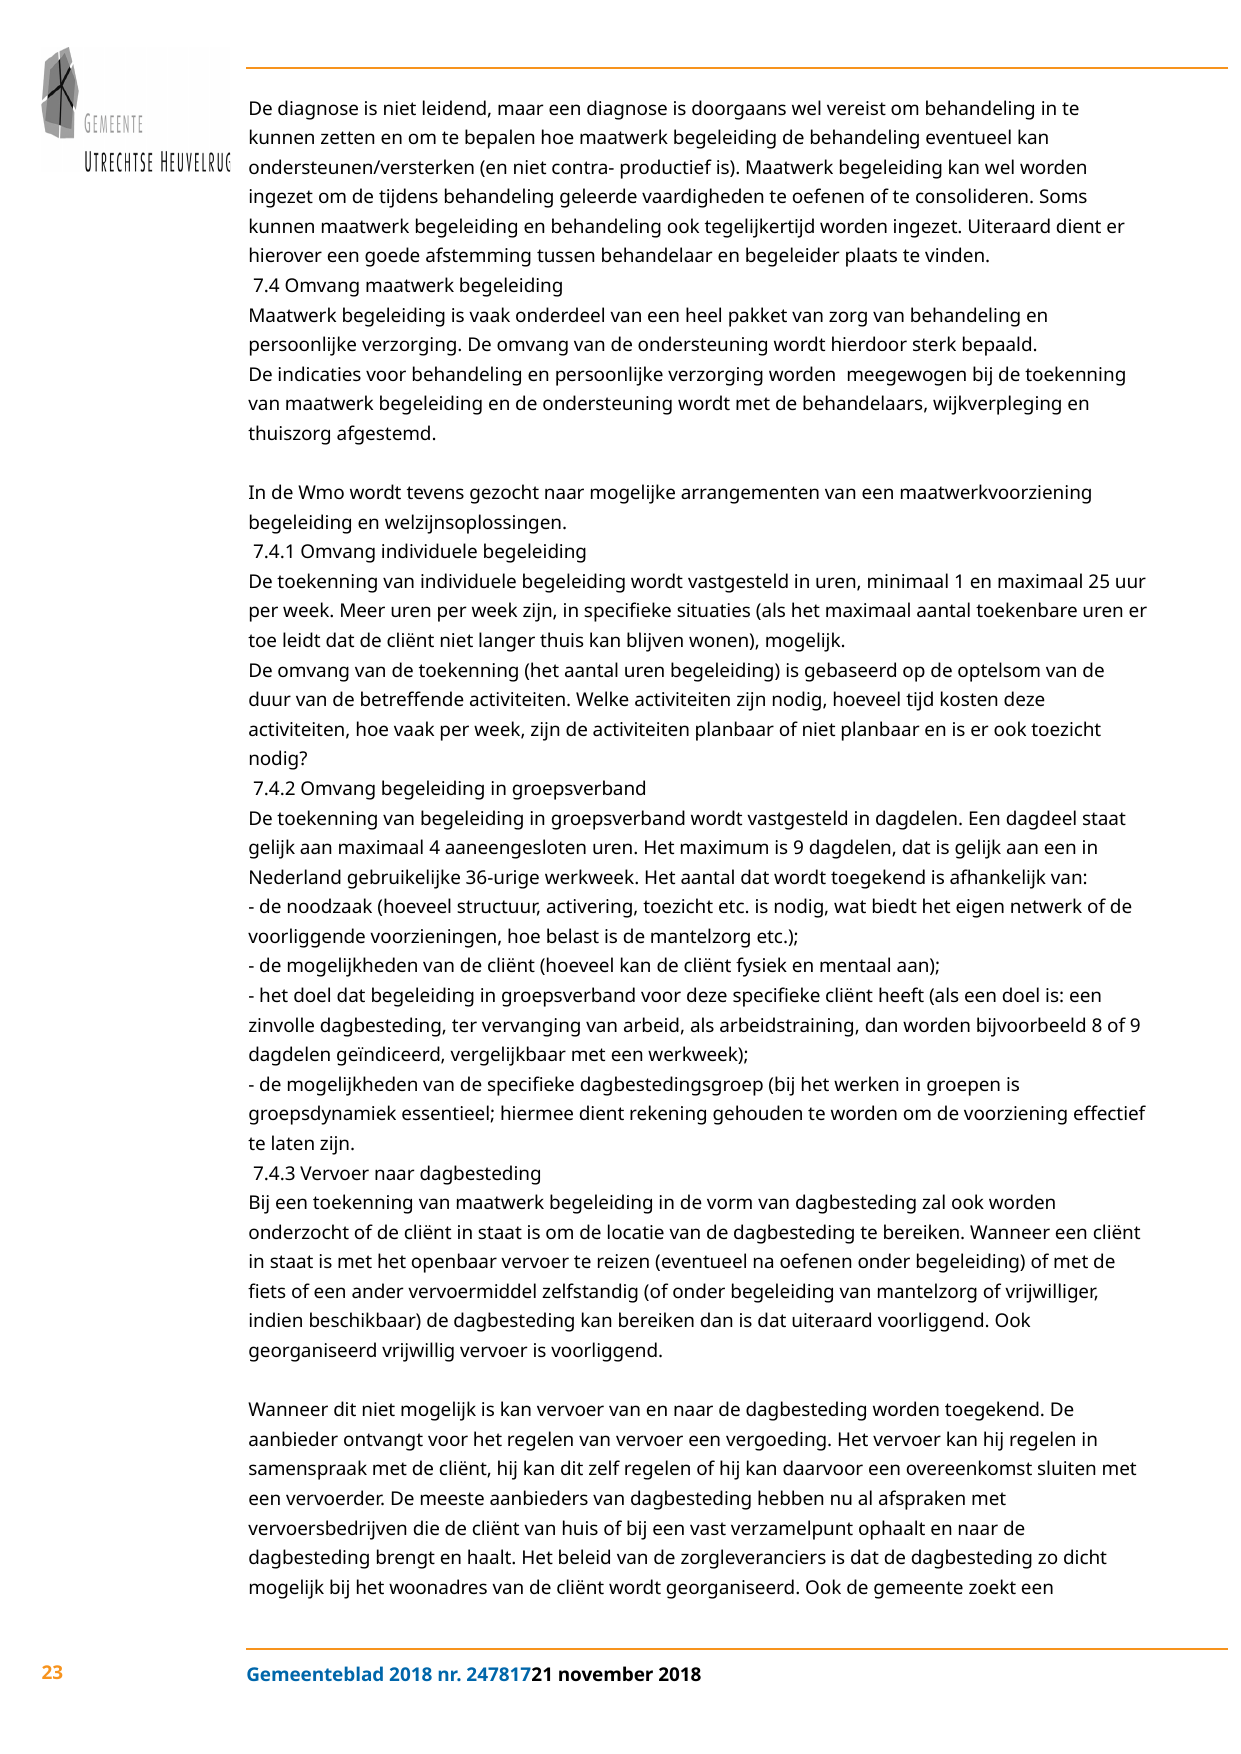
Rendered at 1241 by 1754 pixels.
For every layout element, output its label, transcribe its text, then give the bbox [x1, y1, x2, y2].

text 7.4.3 Vervoer naar dagbesteding [248, 1160, 1152, 1186]
text De indicaties voor behandeling en persoonlijke verzorging worden meegewogen bij de toekenning van maatwerk begeleiding en de ondersteuning wordt met de behandelaars, wijkverpleging en thuiszorg afgestemd. [248, 361, 1152, 446]
text - de mogelijkheden van de specifieke dagbestedingsgroep (bij het werken in groepen is groepsdynamiek essentieel; hiermee dient rekening gehouden te worden om de voorziening effectief te laten zijn. [248, 1071, 1152, 1156]
text In de Wmo wordt tevens gezocht naar mogelijke arrangementen van een maatwerkvoorziening begeleiding en welzijnsoplossingen. [248, 479, 1152, 535]
text 7.4.2 Omvang begeleiding in groepsverband [248, 775, 1152, 801]
text De omvang van de toekenning (het aantal uren begeleiding) is gebaseerd op de optelsom van de duur van de betreffende activiteiten. Welke activiteiten zijn nodig, hoeveel tijd kosten deze activiteiten, hoe vaak per week, zijn de activiteiten planbaar of niet planbaar en is er ook toezicht nodig? [248, 657, 1152, 771]
text De toekenning van begeleiding in groepsverband wordt vastgesteld in dagdelen. Een dagdeel staat gelijk aan maximaal 4 aaneengesloten uren. Het maximum is 9 dagdelen, dat is gelijk aan een in Nederland gebruikelijke 36-urige werkweek. Het aantal dat wordt toegekend is afhankelijk van: [248, 805, 1152, 890]
text - de noodzaak (hoeveel structuur, activering, toezicht etc. is nodig, wat biedt het eigen netwerk of de voorliggende voorzieningen, hoe belast is de mantelzorg etc.); [248, 893, 1152, 949]
text De diagnose is niet leidend, maar een diagnose is doorgaans wel vereist om behandeling in te kunnen zetten en om te bepalen hoe maatwerk begeleiding de behandeling eventueel kan ondersteunen/versterken (en niet contra- productief is). Maatwerk begeleiding kan wel worden ingezet om de tijdens behandeling geleerde vaardigheden te oefenen of te consolideren. Soms kunnen maatwerk begeleiding en behandeling ook tegelijkertijd worden ingezet. Uiteraard dient er hierover een goede afstemming tussen behandelaar en begeleider plaats te vinden. [248, 95, 1152, 268]
text 7.4.1 Omvang individuele begeleiding [248, 538, 1152, 564]
text Bij een toekenning van maatwerk begeleiding in de vorm van dagbesteding zal ook worden onderzocht of de cliënt in staat is om de locatie van de dagbesteding te bereiken. Wanneer een cliënt in staat is met het openbaar vervoer te reizen (eventueel na oefenen onder begeleiding) of met de fiets of een ander vervoermiddel zelfstandig (of onder begeleiding van mantelzorg of vrijwilliger, indien beschikbaar) de dagbesteding kan bereiken dan is dat uiteraard voorliggend. Ook georganiseerd vrijwillig vervoer is voorliggend. [248, 1189, 1152, 1363]
text Wanneer dit niet mogelijk is kan vervoer van en naar de dagbesteding worden toegekend. De aanbieder ontvangt voor het regelen van vervoer een vergoeding. Het vervoer kan hij regelen in samenspraak met de cliënt, hij kan dit zelf regelen of hij kan daarvoor een overeenkomst sluiten met een vervoerder. De meeste aanbieders van dagbesteding hebben nu al afspraken met vervoersbedrijven die de cliënt van huis of bij een vast verzamelpunt ophaalt en naar de dagbesteding brengt en haalt. Het beleid van de zorgleveranciers is dat de dagbesteding zo dicht mogelijk bij het woonadres van de cliënt wordt georganiseerd. Ook de gemeente zoekt een [248, 1396, 1152, 1600]
text Maatwerk begeleiding is vaak onderdeel van een heel pakket van zorg van behandeling en persoonlijke verzorging. De omvang van de ondersteuning wordt hierdoor sterk bepaald. [248, 302, 1152, 357]
text - het doel dat begeleiding in groepsverband voor deze specifieke cliënt heeft (als een doel is: een zinvolle dagbesteding, ter vervanging van arbeid, als arbeidstraining, dan worden bijvoorbeeld 8 of 9 dagdelen geïndiceerd, vergelijkbaar met een werkweek); [248, 982, 1152, 1067]
picture [41, 47, 231, 172]
text De toekenning van individuele begeleiding wordt vastgesteld in uren, minimaal 1 en maximaal 25 uur per week. Meer uren per week zijn, in specifieke situaties (als het maximaal aantal toekenbare uren er toe leidt dat de cliënt niet langer thuis kan blijven wonen), mogelijk. [248, 568, 1152, 653]
text 7.4 Omvang maatwerk begeleiding [248, 272, 1152, 298]
text - de mogelijkheden van de cliënt (hoeveel kan de cliënt fysiek en mentaal aan); [248, 953, 1152, 978]
